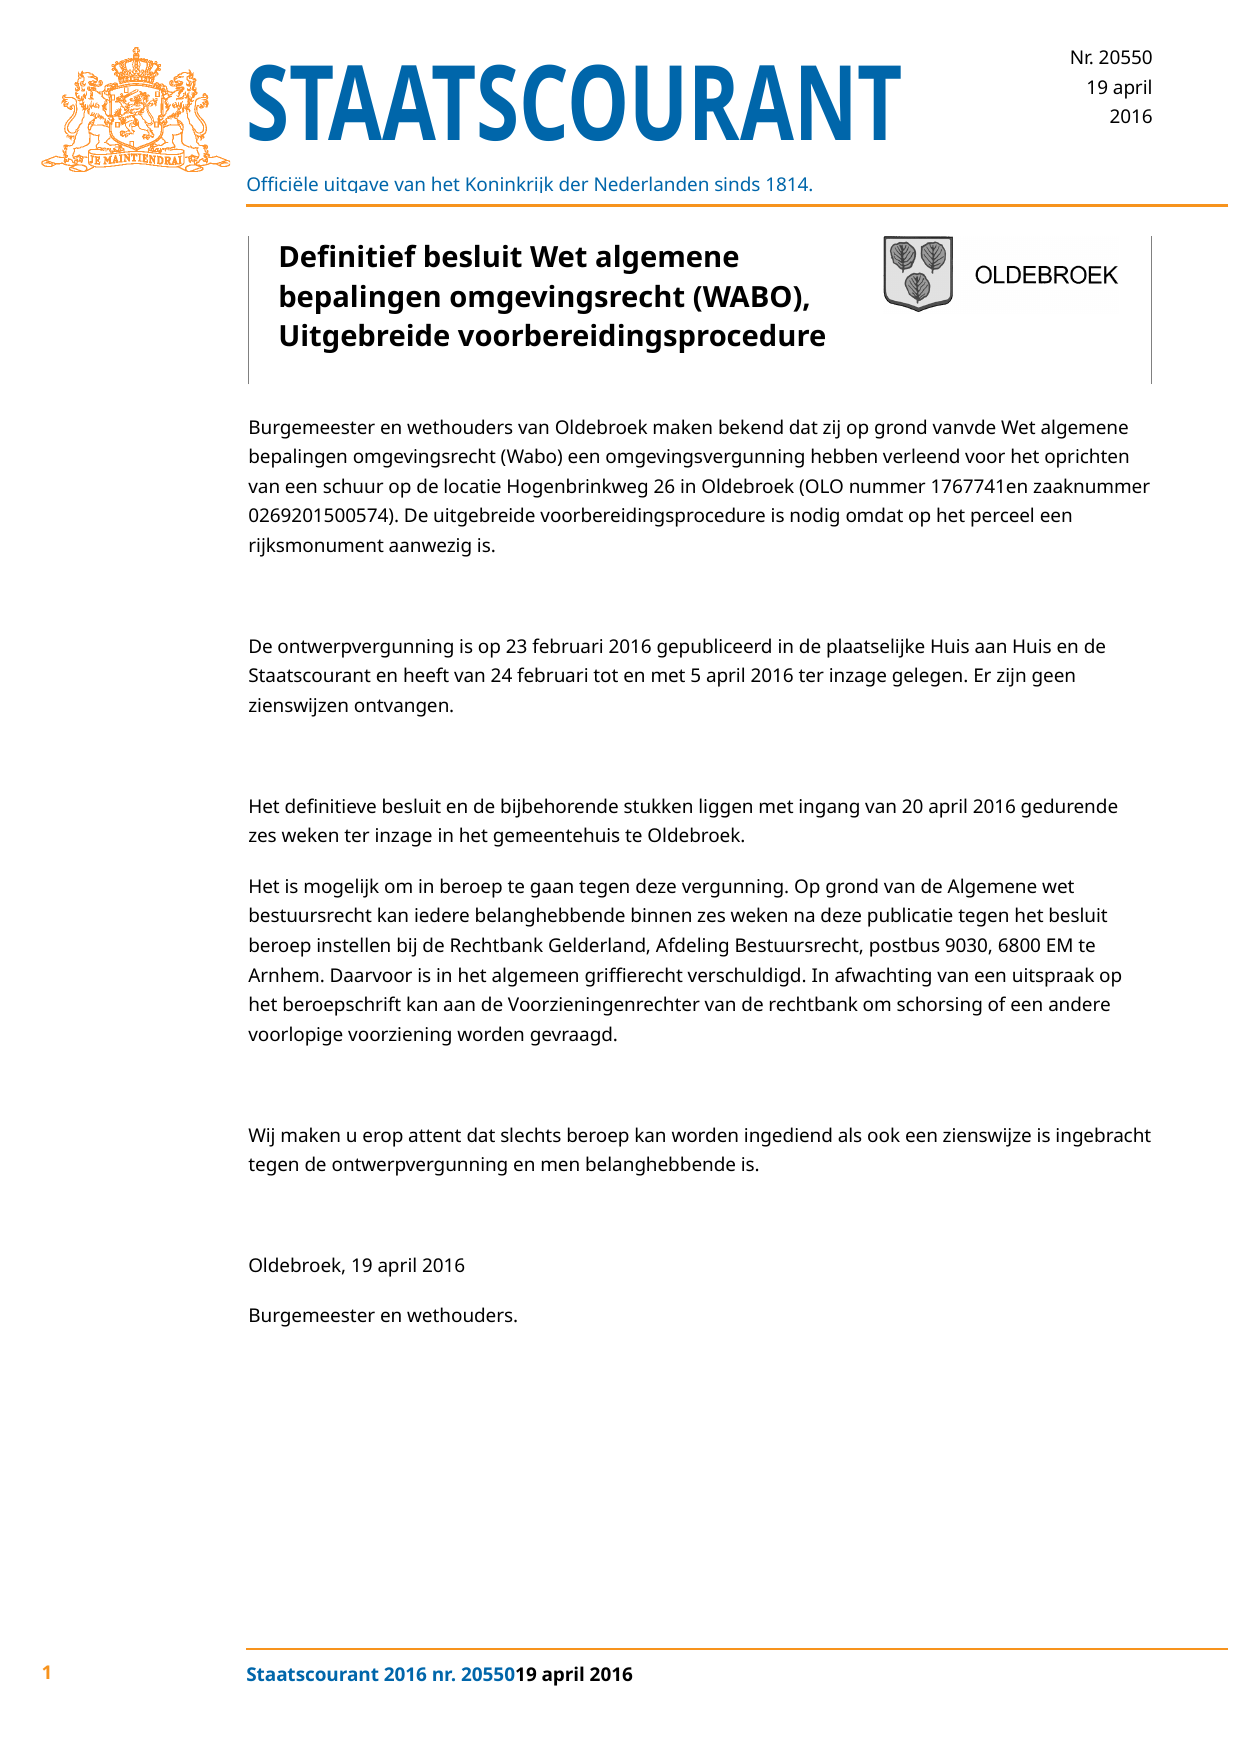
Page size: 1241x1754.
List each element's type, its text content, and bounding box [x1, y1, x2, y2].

text Het is mogelijk om in beroep te gaan tegen deze vergunning. Op grond van de Algemene wet bestuursrecht kan iedere belanghebbende binnen zes weken na deze publicatie tegen het besluit beroep instellen bij de Rechtbank Gelderland, Afdeling Bestuursrecht, postbus 9030, 6800 EM te Arnhem. Daarvoor is in het algemeen griffierecht verschuldigd. In afwachting van een uitspraak op het beroepschrift kan aan de Voorzieningenrechter van de rechtbank om schorsing of een andere voorlopige voorziening worden gevraagd. [248, 873, 1152, 1047]
text Burgemeester en wethouders van Oldebroek maken bekend dat zij op grond vanvde Wet algemene bepalingen omgevingsrecht (Wabo) een omgevingsvergunning hebben verleend voor het oprichten van een schuur op de locatie Hogenbrinkweg 26 in Oldebroek (OLO nummer 1767741en zaaknummer 0269201500574). De uitgebreide voorbereidingsprocedure is nodig omdat op het perceel een rijksmonument aanwezig is. [248, 414, 1152, 558]
text Oldebroek, 19 april 2016 [248, 1252, 1152, 1278]
text Burgemeester en wethouders. [248, 1303, 1152, 1328]
table_header Definitief besluit Wet algemene bepalingen omgevingsrecht (WABO), Uitgebreide voorbereidingsprocedure [249, 236, 850, 384]
text Het definitieve besluit en de bijbehorende stukken liggen met ingang van 20 april 2016 gedurende zes weken ter inzage in het gemeentehuis te Oldebroek. [248, 793, 1152, 848]
picture [41, 47, 231, 172]
table_header [850, 236, 1151, 384]
picture [882, 236, 1119, 314]
text Wij maken u erop attent dat slechts beroep kan worden ingediend als ook een zienswijze is ingebracht tegen de ontwerpvergunning en men belanghebbende is. [248, 1122, 1152, 1177]
text De ontwerpvergunning is op 23 februari 2016 gepubliceerd in de plaatselijke Huis aan Huis en de Staatscourant en heeft van 24 februari tot en met 5 april 2016 ter inzage gelegen. Er zijn geen zienswijzen ontvangen. [248, 633, 1152, 718]
